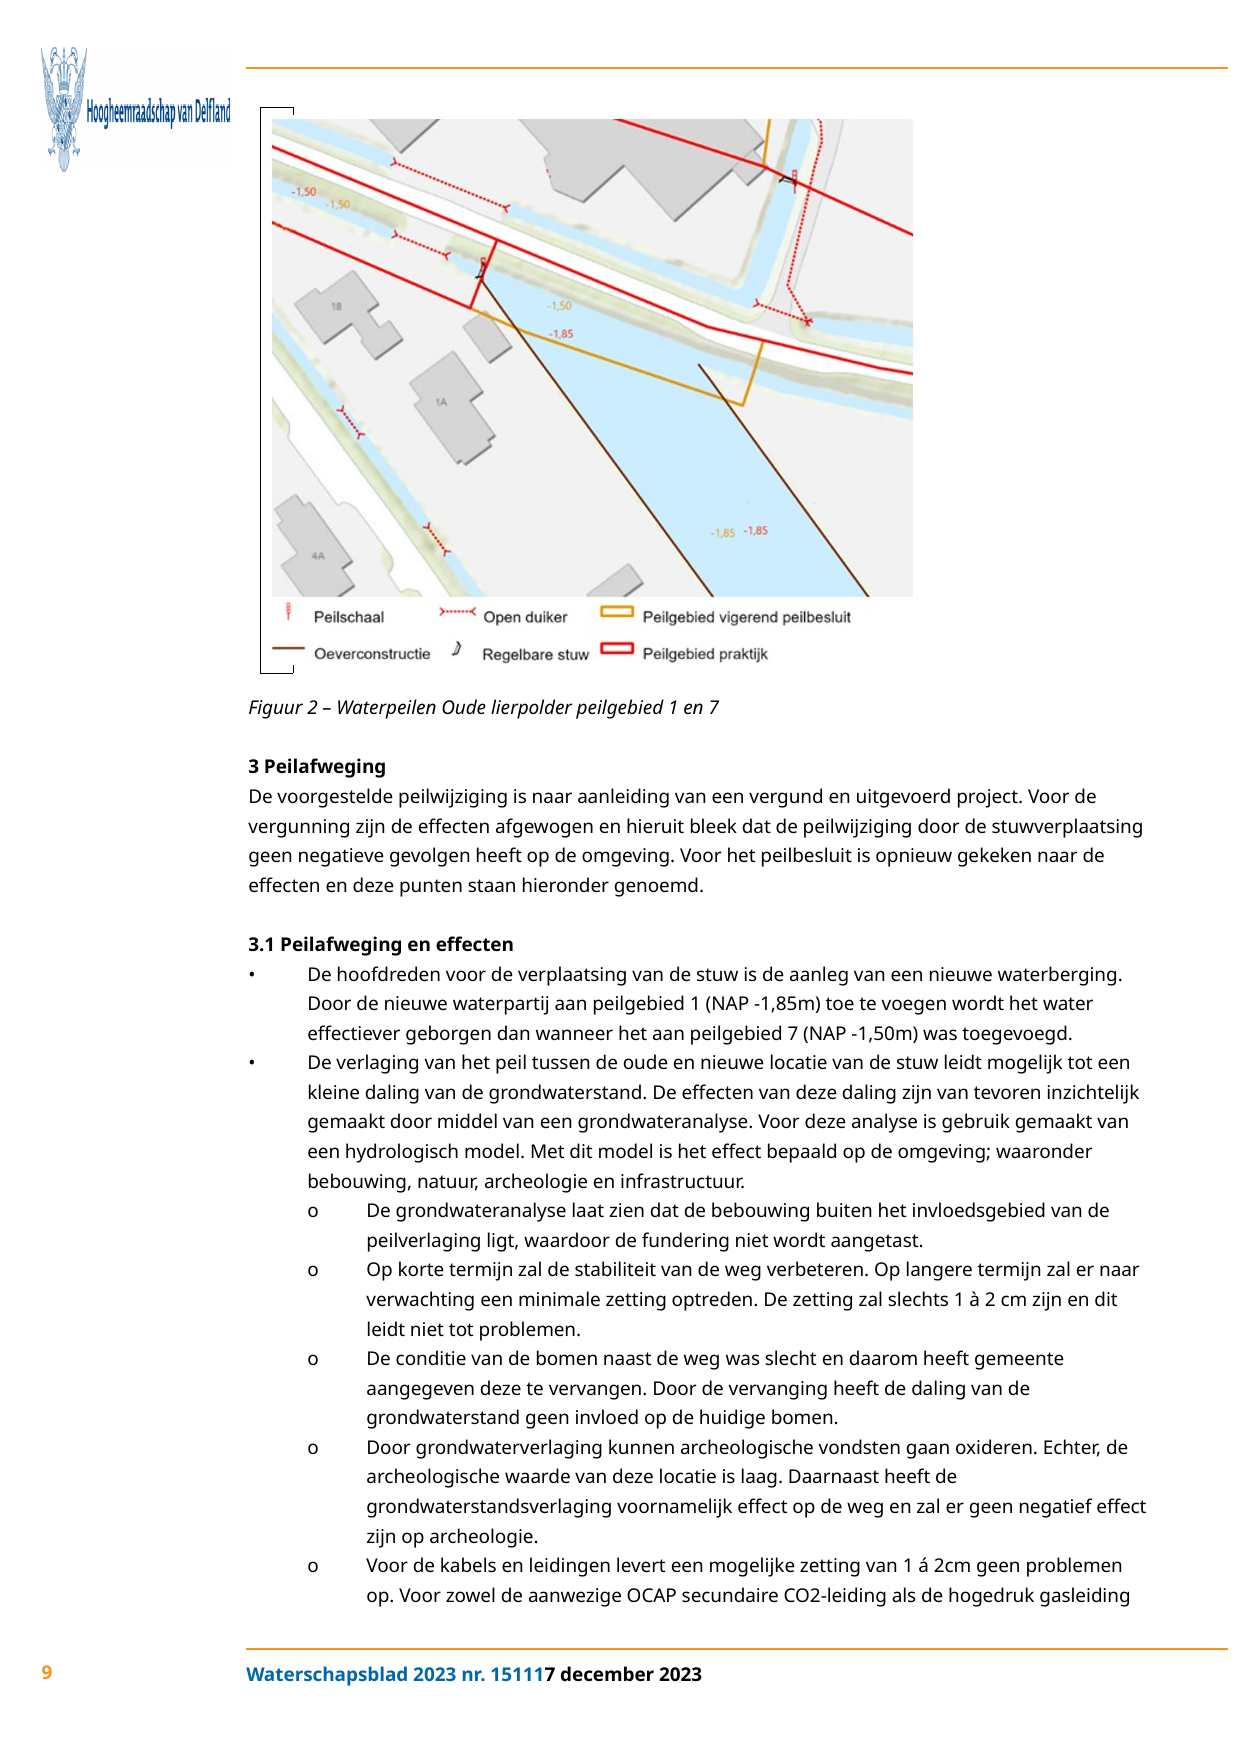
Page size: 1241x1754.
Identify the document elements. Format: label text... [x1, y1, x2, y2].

list Door grondwaterverlaging kunnen archeologische vondsten gaan oxideren. Echter, de archeologische waarde van deze locatie is laag. Daarnaast heeft de grondwaterstandsverlaging voornamelijk effect op de weg en zal er geen negatief effect zijn op archeologie. [307, 1434, 1152, 1549]
text Figuur 2 – Waterpeilen Oude lierpolder peilgebied 1 en 7 [248, 694, 1152, 720]
text De voorgestelde peilwijziging is naar aanleiding van een vergund en uitgevoerd project. Voor de vergunning zijn de effecten afgewogen en hieruit bleek dat de peilwijziging door de stuwverplaatsing geen negatieve gevolgen heeft op de omgeving. Voor het peilbesluit is opnieuw gekeken naar de effecten en deze punten staan hieronder genoemd. [248, 783, 1152, 898]
list Voor de kabels en leidingen levert een mogelijke zetting van 1 á 2cm geen problemen op. Voor zowel de aanwezige OCAP secundaire CO2-leiding als de hogedruk gasleiding [307, 1552, 1152, 1608]
list De conditie van de bomen naast de weg was slecht en daarom heeft gemeente aangegeven deze te vervangen. Door de vervanging heeft de daling van de grondwaterstand geen invloed op de huidige bomen. [307, 1345, 1152, 1430]
text 3 Peilafweging [248, 754, 1152, 779]
picture [41, 47, 231, 172]
list De grondwateranalyse laat zien dat de bebouwing buiten het invloedsgebied van de peilverlaging ligt, waardoor de fundering niet wordt aangetast. [307, 1197, 1152, 1253]
list De verlaging van het peil tussen de oude en nieuwe locatie van de stuw leidt mogelijk tot een kleine daling van de grondwaterstand. De effecten van deze daling zijn van tevoren inzichtelijk gemaakt door middel van een grondwateranalyse. Voor deze analyse is gebruik gemaakt van een hydrologisch model. Met dit model is het effect bepaald op de omgeving; waaronder bebouwing, natuur, archeologie en infrastructuur. [248, 1049, 1152, 1194]
text 3.1 Peilafweging en effecten [248, 931, 1152, 957]
list De hoofdreden voor de verplaatsing van de stuw is de aanleg van een nieuwe waterberging. Door de nieuwe waterpartij aan peilgebied 1 (NAP -1,85m) toe te voegen wordt het water effectiever geborgen dan wanneer het aan peilgebied 7 (NAP -1,50m) was toegevoegd. [248, 961, 1152, 1046]
list Op korte termijn zal de stabiliteit van de weg verbeteren. Op langere termijn zal er naar verwachting een minimale zetting optreden. De zetting zal slechts 1 à 2 cm zijn en dit leidt niet tot problemen. [307, 1257, 1152, 1342]
picture [268, 115, 919, 665]
